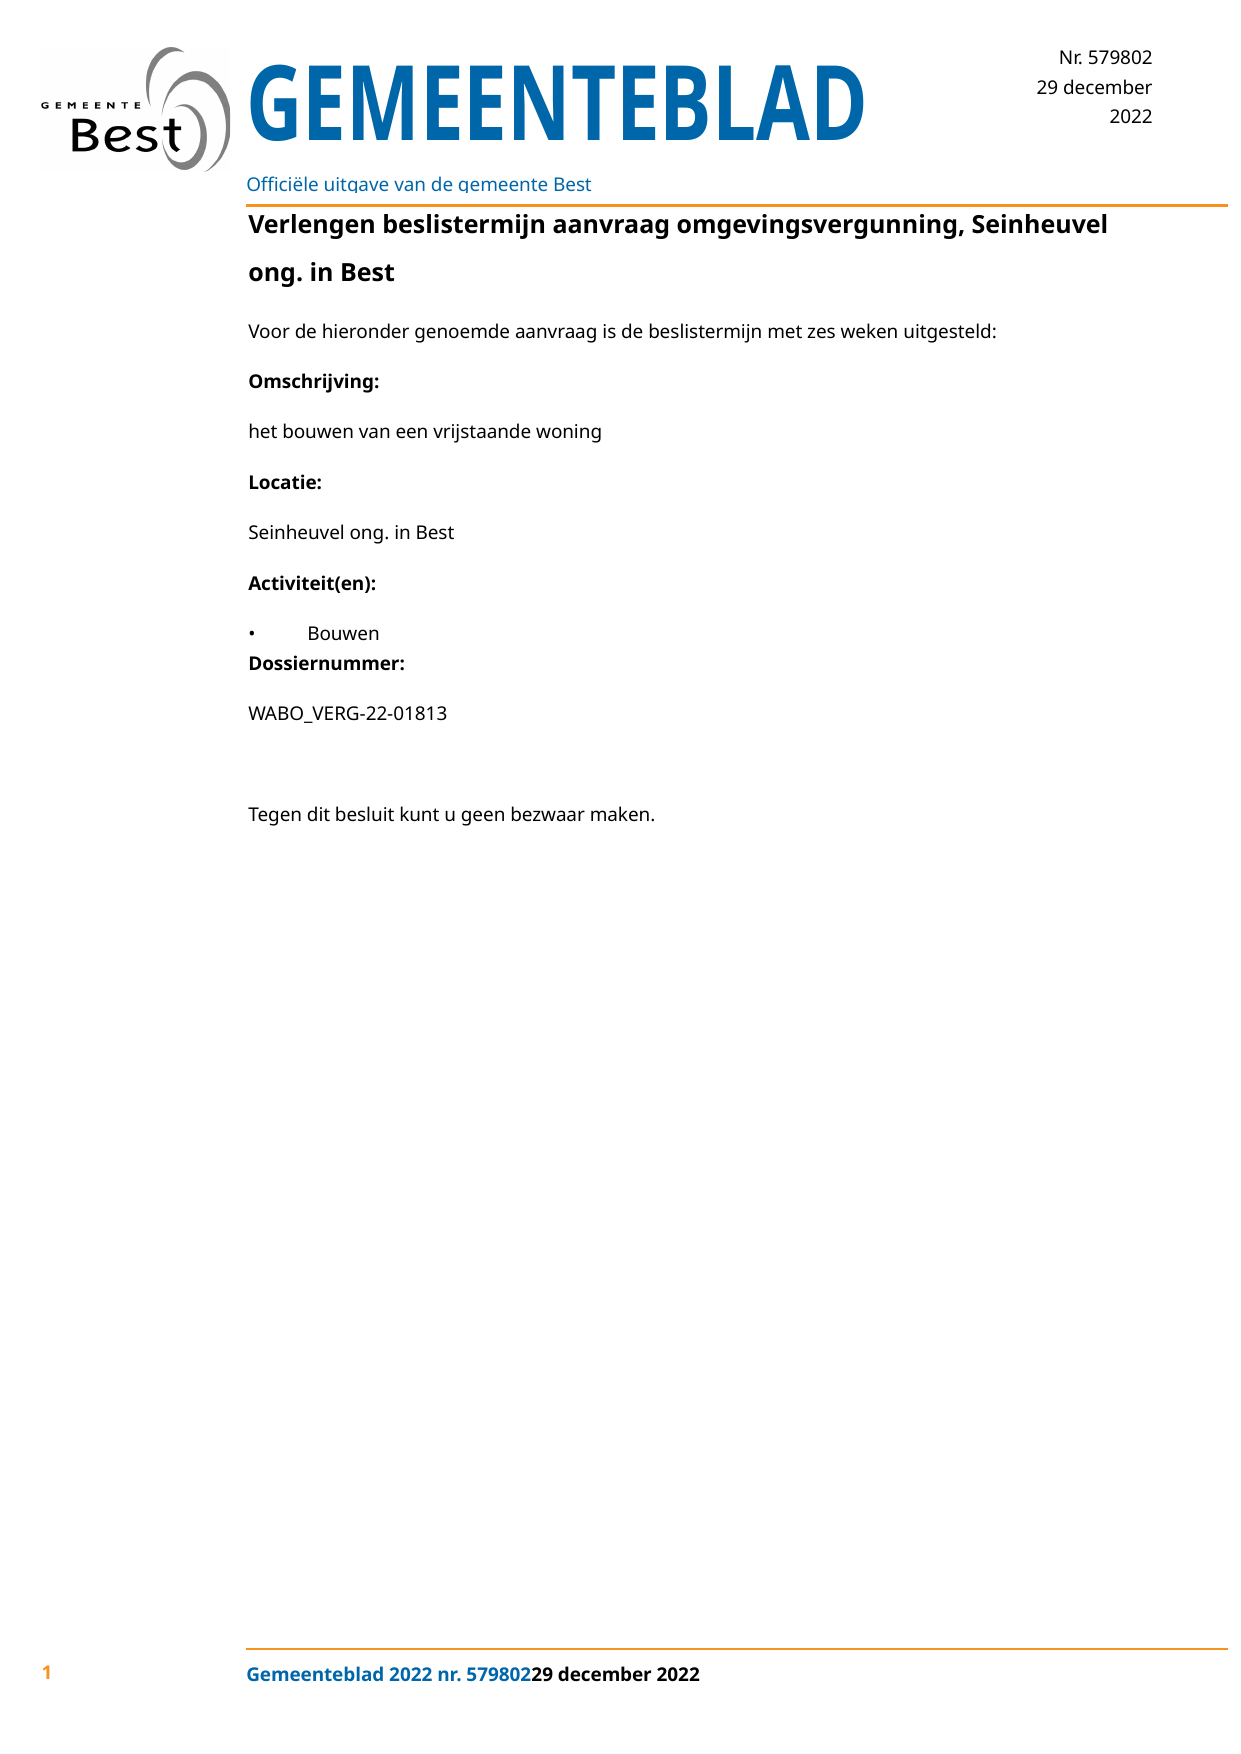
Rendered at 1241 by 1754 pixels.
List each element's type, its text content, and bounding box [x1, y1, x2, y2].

text het bouwen van een vrijstaande woning [248, 419, 1152, 444]
text Activiteit(en): [248, 570, 1152, 596]
text Locatie: [248, 469, 1152, 495]
text Verlengen beslistermijn aanvraag omgevingsvergunning, Seinheuvel ong. in Best [248, 207, 1152, 288]
list Bouwen [248, 620, 1152, 646]
text Dossiernummer: [248, 650, 1152, 676]
text Omschrijving: [248, 368, 1152, 394]
picture [41, 47, 231, 172]
text Tegen dit besluit kunt u geen bezwaar maken. [248, 801, 1152, 827]
text WABO_VERG-22-01813 [248, 700, 1152, 726]
text Seinheuvel ong. in Best [248, 519, 1152, 545]
text Voor de hieronder genoemde aanvraag is de beslistermijn met zes weken uitgesteld: [248, 318, 1152, 344]
